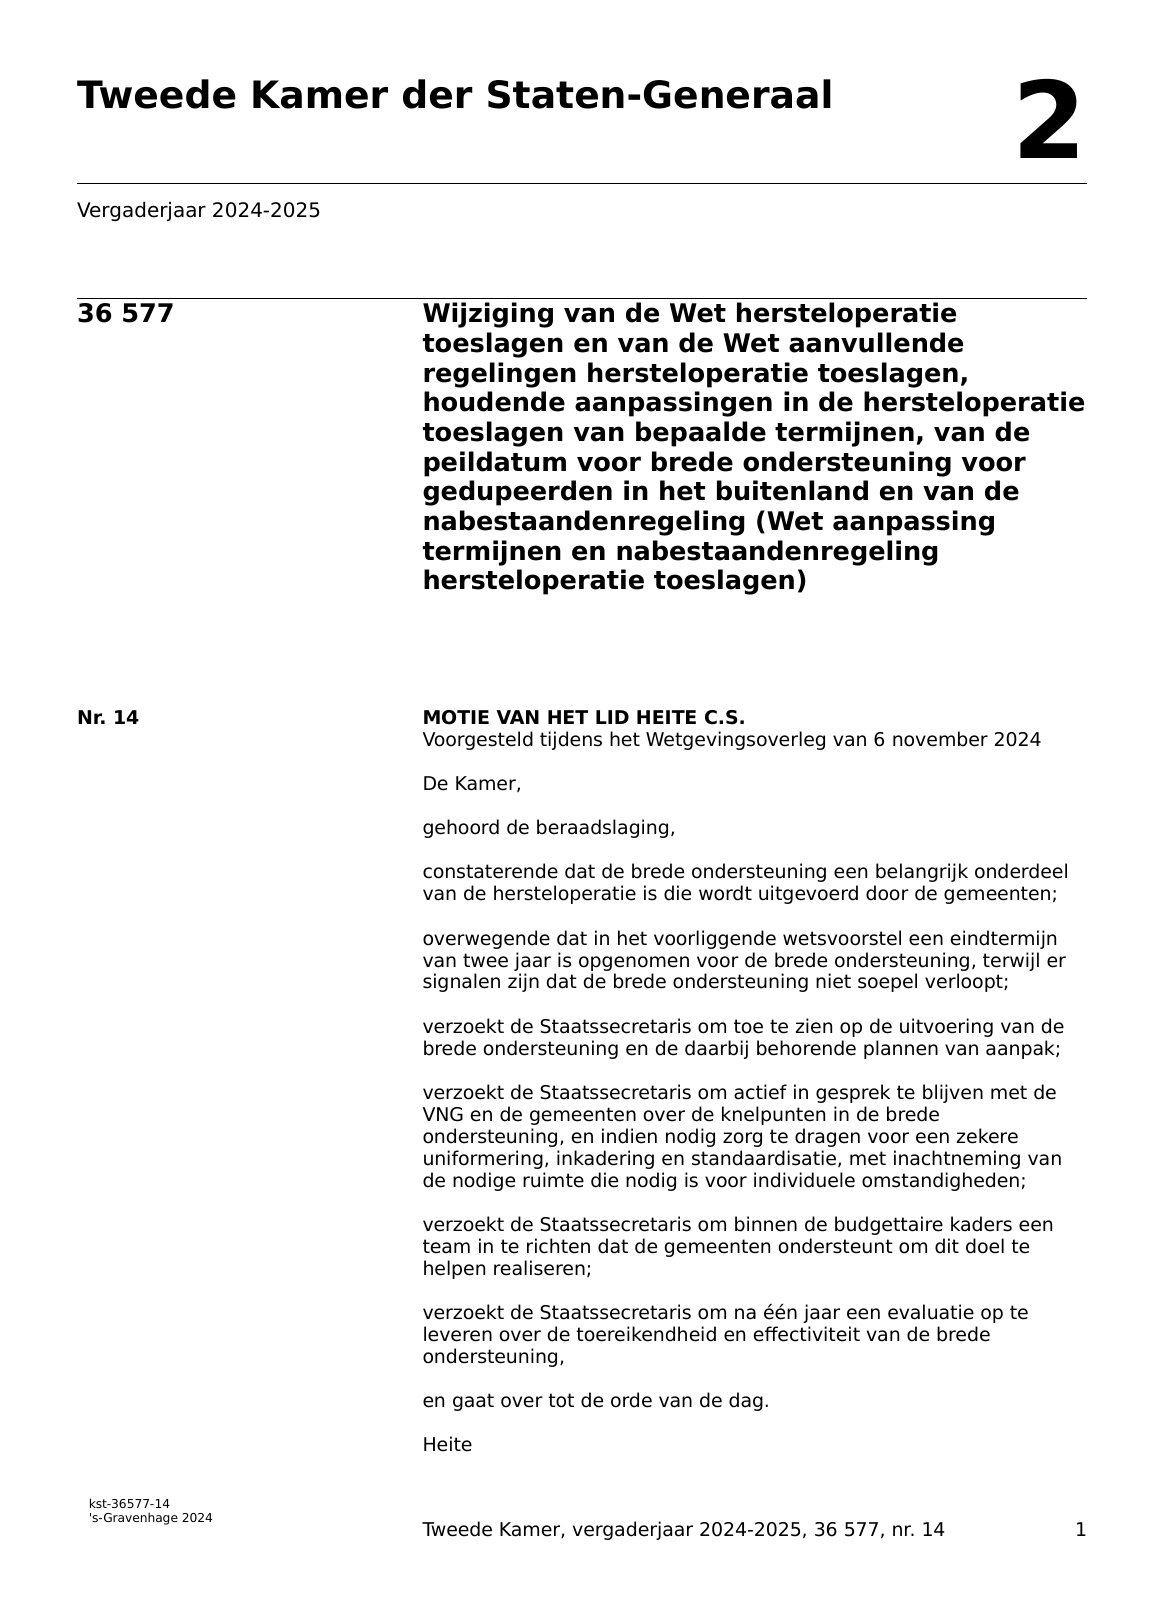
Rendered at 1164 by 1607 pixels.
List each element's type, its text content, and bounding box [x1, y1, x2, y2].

text verzoekt de Staatssecretaris om binnen de budgettaire kaders een team in te richten dat de gemeenten ondersteunt om dit doel te helpen realiseren; [422, 1214, 1087, 1280]
text verzoekt de Staatssecretaris om actief in gesprek te blijven met de VNG en de gemeenten over de knelpunten in de brede ondersteuning, en indien nodig zorg te dragen voor een zekere uniformering, inkadering en standaardisatie, met inachtneming van de nodige ruimte die nodig is voor individuele omstandigheden; [422, 1082, 1087, 1192]
text Voorgesteld tijdens het Wetgevingsoverleg van 6 november 2024 [422, 729, 1087, 751]
text en gaat over tot de orde van de dag. [422, 1390, 1087, 1412]
text gehoord de beraadslaging, [422, 817, 1087, 839]
text De Kamer, [422, 773, 1087, 795]
subtitle 36 577 Wijziging van de Wet hersteloperatie toeslagen en van de Wet aanvullende regelingen hersteloperatie toeslagen, houdende aanpassingen in de hersteloperatie toeslagen van bepaalde termijnen, van de peildatum voor brede ondersteuning voor gedupeerden in het buitenland en van de nabestaandenregeling (Wet aanpassing termijnen en nabestaandenregeling hersteloperatie toeslagen) [77, 299, 1087, 596]
subtitle Nr. 14 MOTIE VAN HET LID HEITE C.S. [77, 707, 1087, 729]
text verzoekt de Staatssecretaris om na één jaar een evaluatie op te leveren over de toereikendheid en effectiviteit van de brede ondersteuning, [422, 1302, 1087, 1368]
table_cell Vergaderjaar 2024-2025 [77, 184, 1087, 298]
table_header 2 [886, 59, 1087, 183]
text verzoekt de Staatssecretaris om toe te zien op de uitvoering van de brede ondersteuning en de daarbij behorende plannen van aanpak; [422, 1016, 1087, 1059]
text overwegende dat in het voorliggende wetsvoorstel een eindtermijn van twee jaar is opgenomen voor de brede ondersteuning, terwijl er signalen zijn dat de brede ondersteuning niet soepel verloopt; [422, 927, 1087, 993]
text kst-36577-14 [88, 1497, 323, 1511]
text 's-Gravenhage 2024 [88, 1511, 323, 1525]
table_header Tweede Kamer der Staten-Generaal [77, 59, 886, 183]
text Heite [422, 1434, 1087, 1456]
text constaterende dat de brede ondersteuning een belangrijk onderdeel van de hersteloperatie is die wordt uitgevoerd door de gemeenten; [422, 861, 1087, 905]
